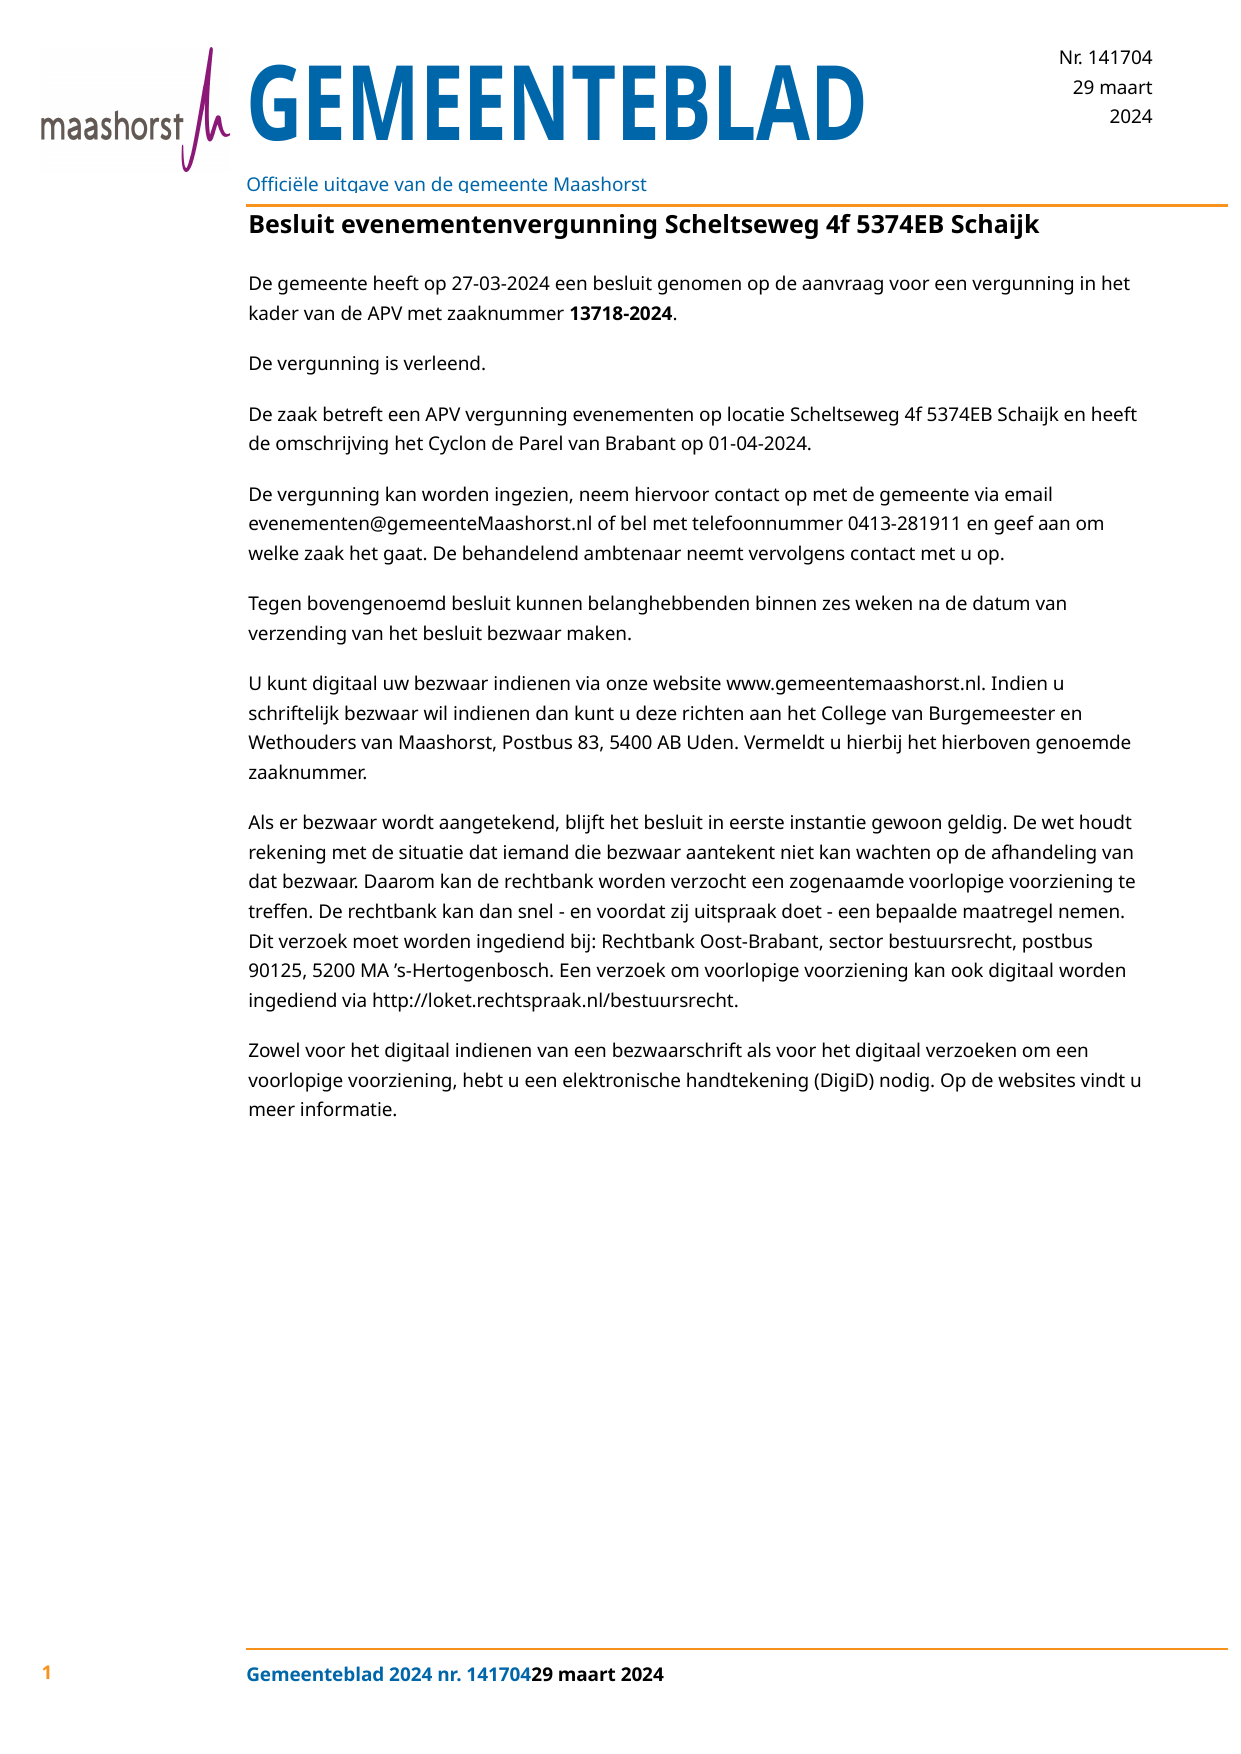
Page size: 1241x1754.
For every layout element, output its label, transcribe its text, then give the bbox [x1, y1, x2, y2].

text Zowel voor het digitaal indienen van een bezwaarschrift als voor het digitaal verzoeken om een voorlopige voorziening, hebt u een elektronische handtekening (DigiD) nodig. Op de websites vindt u meer informatie. [248, 1037, 1152, 1122]
text Als er bezwaar wordt aangetekend, blijft het besluit in eerste instantie gewoon geldig. De wet houdt rekening met de situatie dat iemand die bezwaar aantekent niet kan wachten op de afhandeling van dat bezwaar. Daarom kan de rechtbank worden verzocht een zogenaamde voorlopige voorziening te treffen. De rechtbank kan dan snel - en voordat zij uitspraak doet - een bepaalde maatregel nemen. Dit verzoek moet worden ingediend bij: Rechtbank Oost-Brabant, sector bestuursrecht, postbus 90125, 5200 MA ’s-Hertogenbosch. Een verzoek om voorlopige voorziening kan ook digitaal worden ingediend via http://loket.rechtspraak.nl/bestuursrecht. [248, 809, 1152, 1013]
text U kunt digitaal uw bezwaar indienen via onze website www.gemeentemaashorst.nl. Indien u schriftelijk bezwaar wil indienen dan kunt u deze richten aan het College van Burgemeester en Wethouders van Maashorst, Postbus 83, 5400 AB Uden. Vermeldt u hierbij het hierboven genoemde zaaknummer. [248, 670, 1152, 785]
text Besluit evenementenvergunning Scheltseweg 4f 5374EB Schaijk [248, 207, 1152, 241]
text De zaak betreft een APV vergunning evenementen op locatie Scheltseweg 4f 5374EB Schaijk en heeft de omschrijving het Cyclon de Parel van Brabant op 01-04-2024. [248, 401, 1152, 456]
picture [41, 47, 231, 172]
text De gemeente heeft op 27-03-2024 een besluit genomen op de aanvraag voor een vergunning in het kader van de APV met zaaknummer 13718-2024. [248, 270, 1152, 326]
text De vergunning kan worden ingezien, neem hiervoor contact op met de gemeente via email evenementen@gemeenteMaashorst.nl of bel met telefoonnummer 0413-281911 en geef aan om welke zaak het gaat. De behandelend ambtenaar neemt vervolgens contact met u op. [248, 481, 1152, 566]
text De vergunning is verleend. [248, 350, 1152, 376]
text Tegen bovengenoemd besluit kunnen belanghebbenden binnen zes weken na de datum van verzending van het besluit bezwaar maken. [248, 590, 1152, 646]
